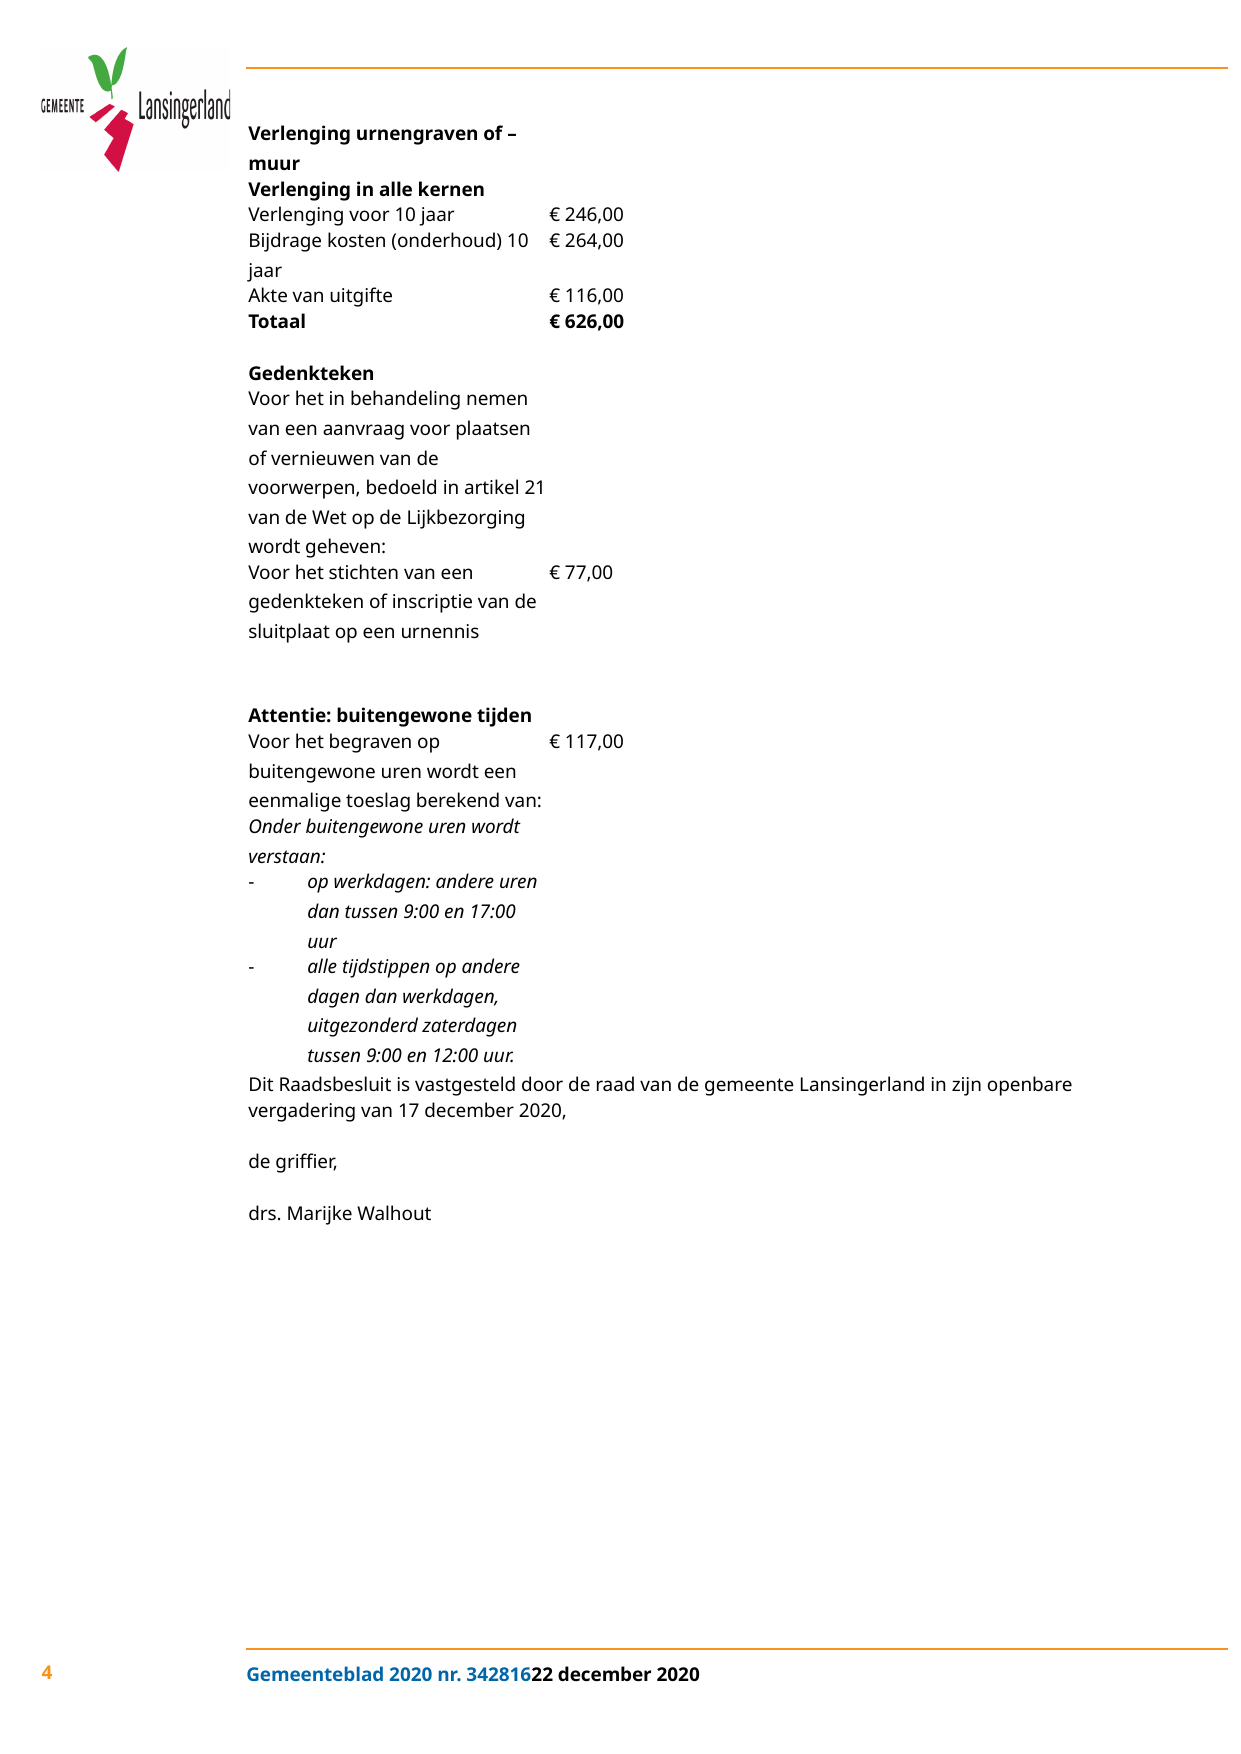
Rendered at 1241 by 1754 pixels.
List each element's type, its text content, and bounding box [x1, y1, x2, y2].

table_cell [850, 386, 1152, 559]
table_cell [850, 869, 1152, 953]
table_cell Bijdrage kosten (onderhoud) 10 jaar [248, 227, 549, 283]
table_cell op werkdagen: andere uren dan tussen 9:00 en 17:00 uur [248, 869, 549, 953]
table_cell [850, 95, 1152, 121]
table_cell Gedenkteken [248, 360, 549, 386]
table_cell [549, 95, 850, 121]
table_cell [850, 334, 1152, 360]
table_cell [549, 386, 850, 559]
table_cell Verlenging voor 10 jaar [248, 202, 549, 227]
table_header Attentie: buitengewone tijden [248, 703, 549, 728]
table_cell [248, 644, 549, 670]
table_cell [549, 360, 850, 386]
table_cell [549, 869, 850, 953]
table_cell [850, 283, 1152, 308]
table_cell Totaal [248, 308, 549, 334]
table_cell € 77,00 [549, 559, 850, 644]
text Dit Raadsbesluit is vastgesteld door de raad van de gemeente Lansingerland in zijn openbare vergadering van 17 december 2020, [248, 1071, 1152, 1123]
table_cell € 264,00 [549, 227, 850, 283]
table_cell [248, 95, 549, 121]
table_cell € 246,00 [549, 202, 850, 227]
table_cell Onder buitengewone uren wordt verstaan: [248, 813, 549, 869]
table_cell [549, 813, 850, 869]
table_cell [248, 334, 549, 360]
table_cell [549, 334, 850, 360]
table_cell € 626,00 [549, 308, 850, 334]
table_cell [850, 202, 1152, 227]
table_cell [850, 360, 1152, 386]
table_header [850, 703, 1152, 728]
table_cell [850, 176, 1152, 202]
table_cell [850, 559, 1152, 644]
table_cell [850, 644, 1152, 670]
text de griffier, [248, 1148, 1152, 1174]
table_cell Voor het begraven op buitengewone uren wordt een eenmalige toeslag berekend van: [248, 729, 549, 813]
table_cell [850, 121, 1152, 176]
table_cell alle tijdstippen op andere dagen dan werkdagen, uitgezonderd zaterdagen tussen 9:00 en 12:00 uur. [248, 954, 549, 1068]
table_cell Verlenging urnengraven of –muur [248, 121, 549, 176]
picture [41, 47, 231, 172]
table_cell [850, 308, 1152, 334]
table_cell € 116,00 [549, 283, 850, 308]
text drs. Marijke Walhout [248, 1200, 1152, 1226]
table_cell [850, 813, 1152, 869]
table_header [549, 703, 850, 728]
table_cell [850, 729, 1152, 813]
table_cell Voor het in behandeling nemen van een aanvraag voor plaatsen of vernieuwen van de voorwerpen, bedoeld in artikel 21 van de Wet op de Lijkbezorging wordt geheven: [248, 386, 549, 559]
table_cell Verlenging in alle kernen [248, 176, 549, 202]
table_cell [549, 121, 850, 176]
table_cell [850, 227, 1152, 283]
table_cell Voor het stichten van een gedenkteken of inscriptie van de sluitplaat op een urnennis [248, 559, 549, 644]
table_cell [549, 176, 850, 202]
table_cell [549, 644, 850, 670]
table_cell [549, 954, 1152, 1068]
table_cell Akte van uitgifte [248, 283, 549, 308]
table_cell € 117,00 [549, 729, 850, 813]
